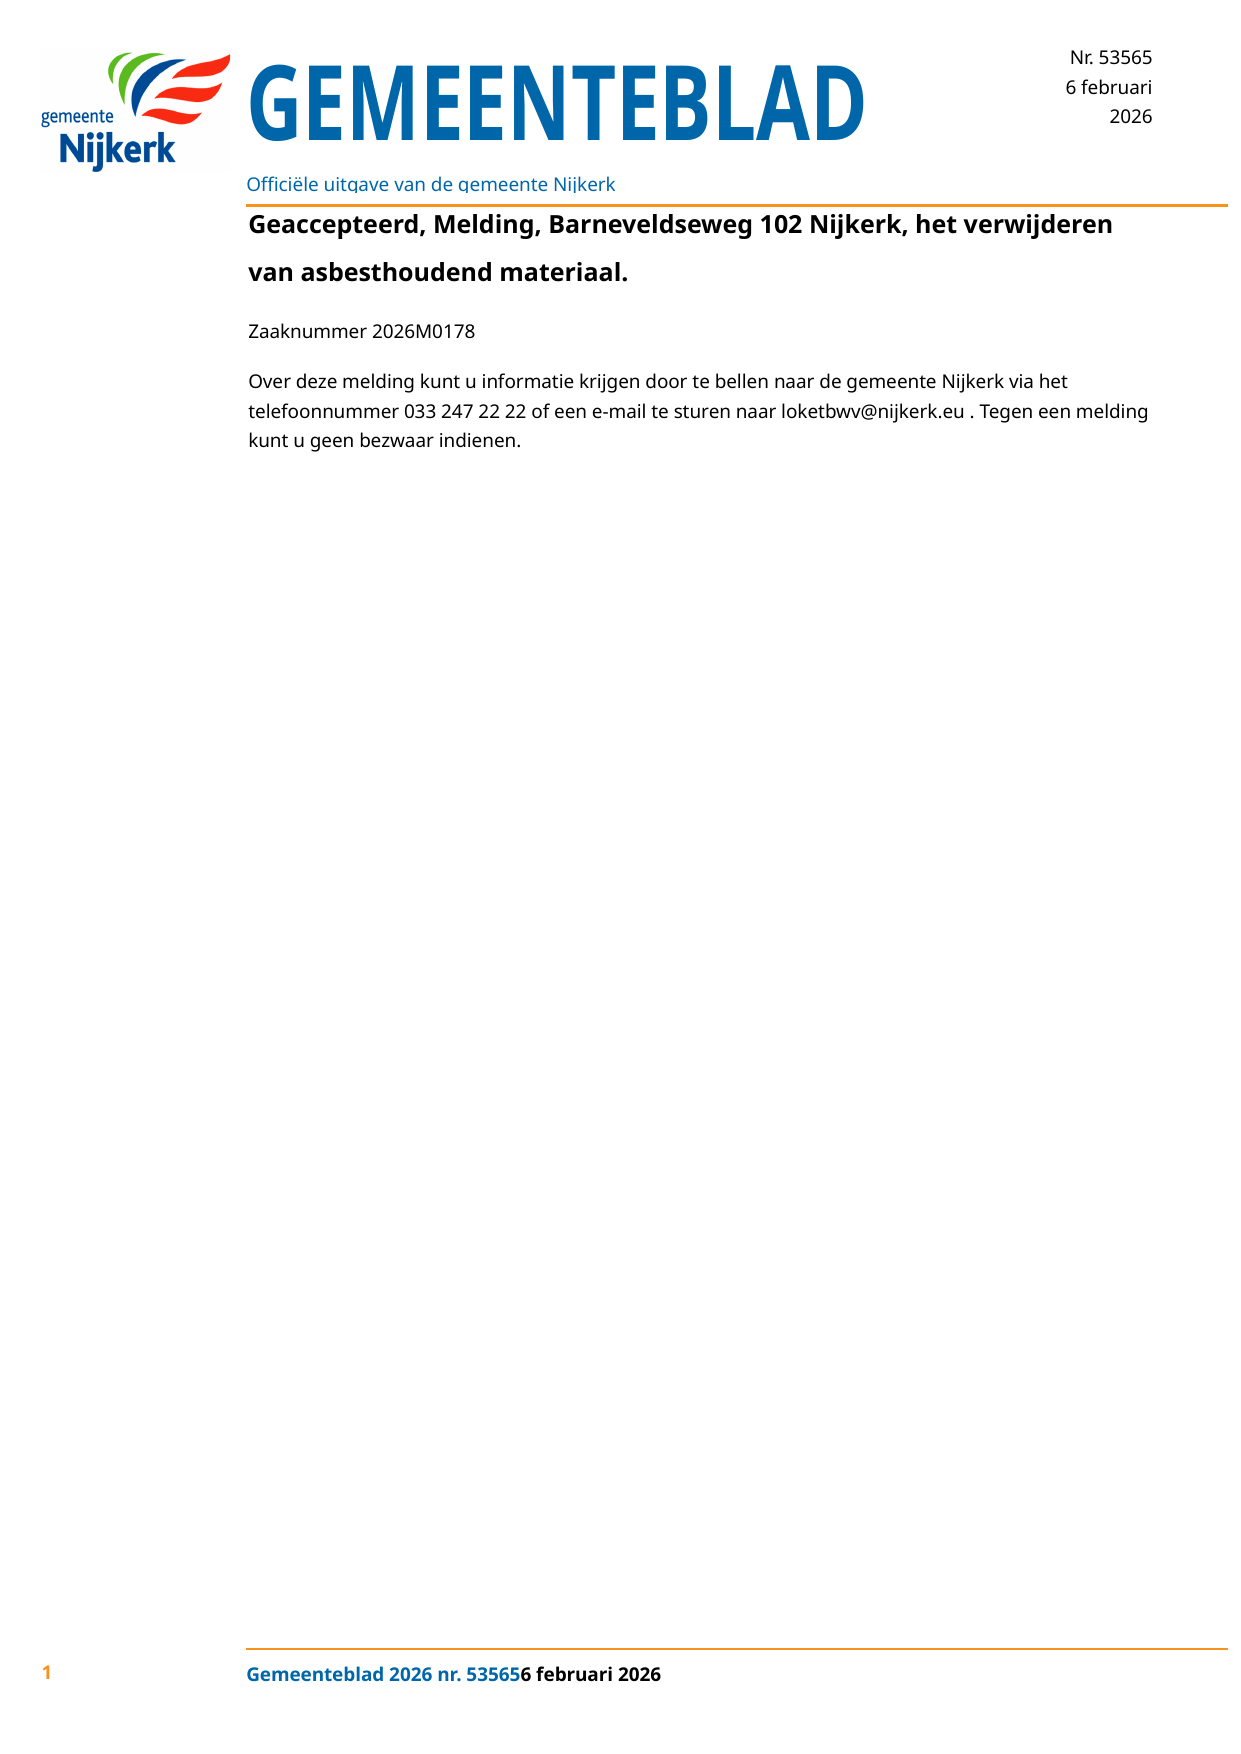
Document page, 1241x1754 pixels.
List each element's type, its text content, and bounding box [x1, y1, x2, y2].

text Geaccepteerd, Melding, Barneveldseweg 102 Nijkerk, het verwijderen van asbesthoudend materiaal. [248, 207, 1152, 288]
text Over deze melding kunt u informatie krijgen door te bellen naar de gemeente Nijkerk via het telefoonnummer 033 247 22 22 of een e-mail te sturen naar loketbwv@nijkerk.eu . Tegen een melding kunt u geen bezwaar indienen. [248, 368, 1152, 453]
picture [41, 47, 231, 172]
text Zaaknummer 2026M0178 [248, 318, 1152, 344]
